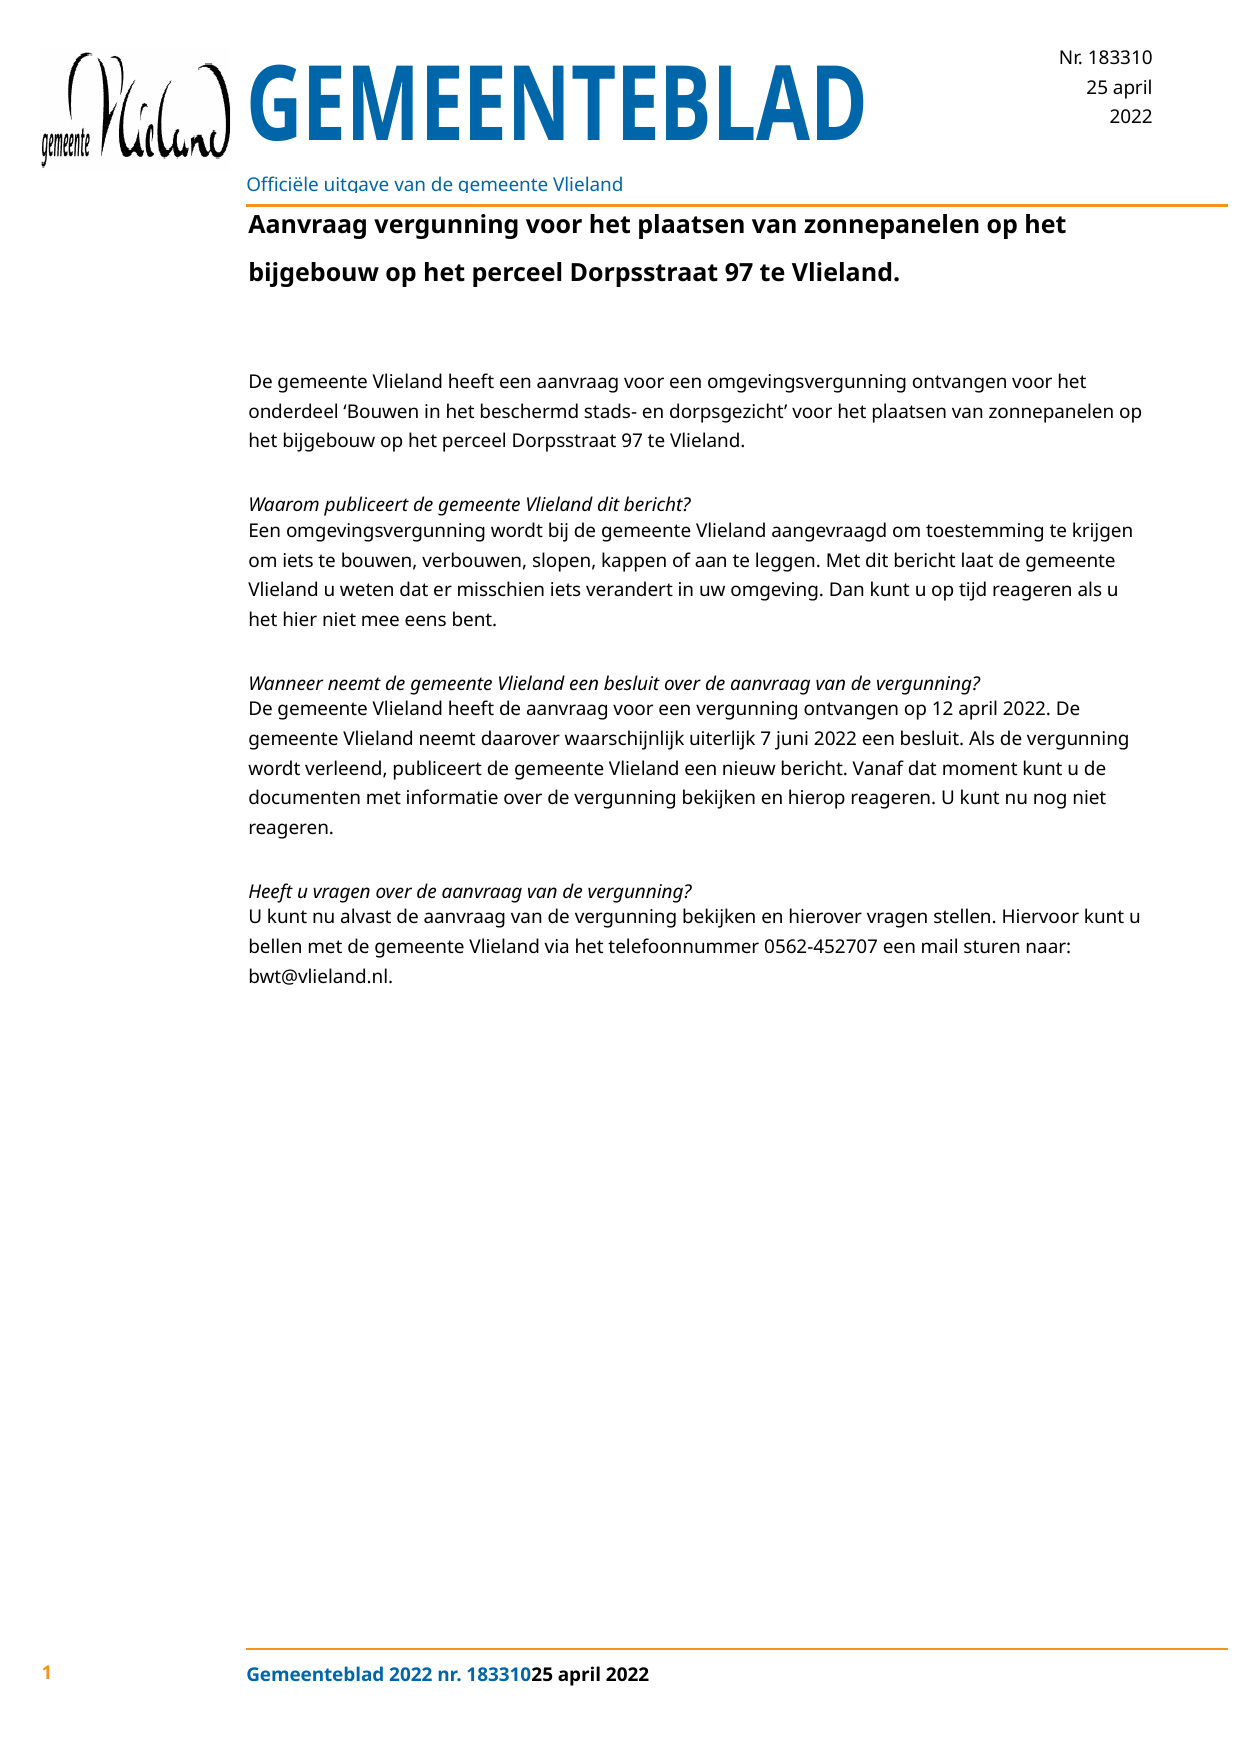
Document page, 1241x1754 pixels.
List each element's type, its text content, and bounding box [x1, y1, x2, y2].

text De gemeente Vlieland heeft een aanvraag voor een omgevingsvergunning ontvangen voor het onderdeel ‘Bouwen in het beschermd stads- en dorpsgezicht’ voor het plaatsen van zonnepanelen op het bijgebouw op het perceel Dorpsstraat 97 te Vlieland. [248, 368, 1152, 453]
text Heeft u vragen over de aanvraag van de vergunning? [248, 878, 1152, 904]
text Aanvraag vergunning voor het plaatsen van zonnepanelen op het bijgebouw op het perceel Dorpsstraat 97 te Vlieland. [248, 207, 1152, 288]
picture [41, 47, 231, 172]
text Wanneer neemt de gemeente Vlieland een besluit over de aanvraag van de vergunning? [248, 670, 1152, 696]
text Waarom publiceert de gemeente Vlieland dit bericht? [248, 491, 1152, 517]
text Een omgevingsvergunning wordt bij de gemeente Vlieland aangevraagd om toestemming te krijgen om iets te bouwen, verbouwen, slopen, kappen of aan te leggen. Met dit bericht laat de gemeente Vlieland u weten dat er misschien iets verandert in uw omgeving. Dan kunt u op tijd reageren als u het hier niet mee eens bent. [248, 517, 1152, 632]
text U kunt nu alvast de aanvraag van de vergunning bekijken en hierover vragen stellen. Hiervoor kunt u bellen met de gemeente Vlieland via het telefoonnummer 0562-452707 een mail sturen naar: bwt@vlieland.nl. [248, 904, 1152, 988]
text De gemeente Vlieland heeft de aanvraag voor een vergunning ontvangen op 12 april 2022. De gemeente Vlieland neemt daarover waarschijnlijk uiterlijk 7 juni 2022 een besluit. Als de vergunning wordt verleend, publiceert de gemeente Vlieland een nieuw bericht. Vanaf dat moment kunt u de documenten met informatie over de vergunning bekijken en hierop reageren. U kunt nu nog niet reageren. [248, 696, 1152, 840]
